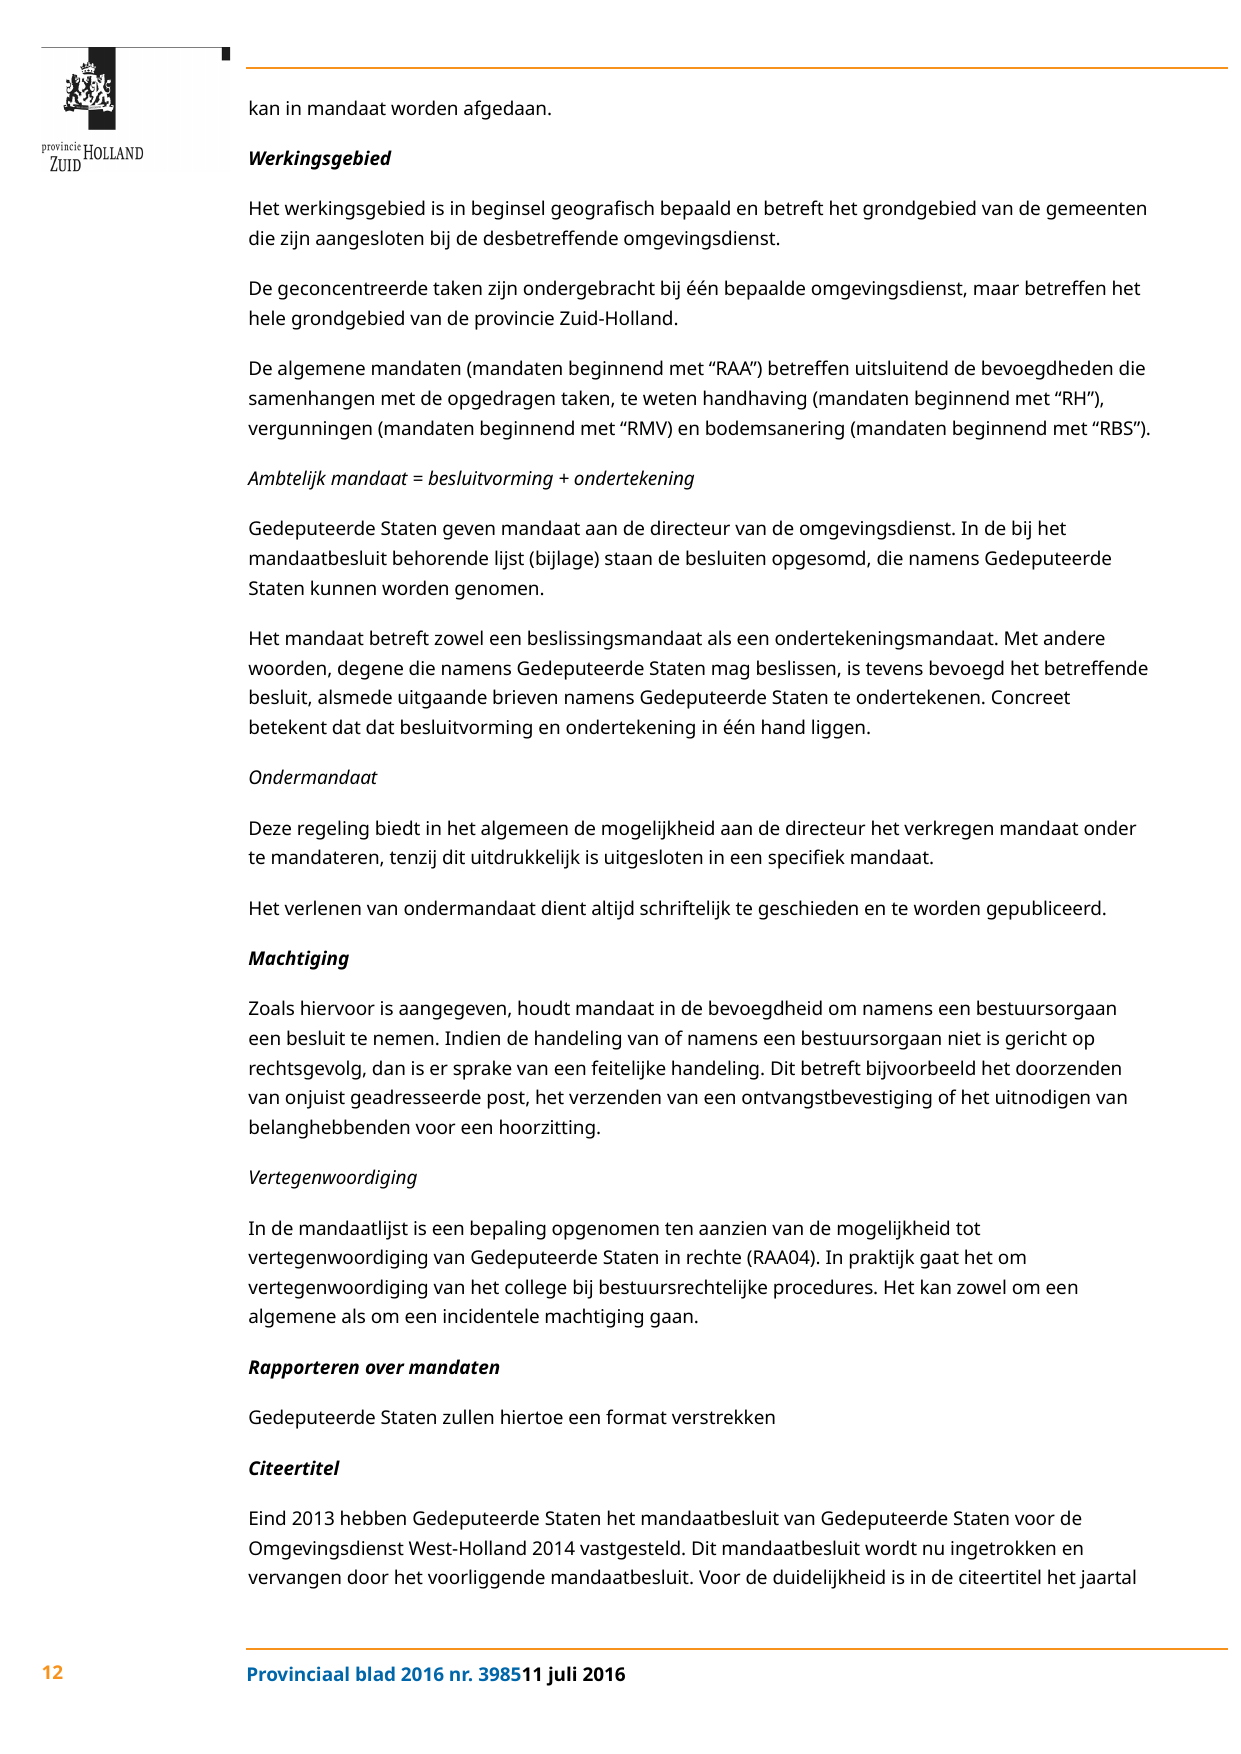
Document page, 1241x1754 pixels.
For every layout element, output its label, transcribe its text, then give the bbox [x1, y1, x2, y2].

text Het werkingsgebied is in beginsel geografisch bepaald en betreft het grondgebied van de gemeenten die zijn aangesloten bij de desbetreffende omgevingsdienst. [248, 196, 1152, 251]
picture [41, 47, 231, 172]
text Eind 2013 hebben Gedeputeerde Staten het mandaatbesluit van Gedeputeerde Staten voor de Omgevingsdienst West-Holland 2014 vastgesteld. Dit mandaatbesluit wordt nu ingetrokken en vervangen door het voorliggende mandaatbesluit. Voor de duidelijkheid is in de citeertitel het jaartal [248, 1505, 1152, 1590]
text Het verlenen van ondermandaat dient altijd schriftelijk te geschieden en te worden gepubliceerd. [248, 895, 1152, 921]
text Citeertitel [248, 1455, 1152, 1481]
text Gedeputeerde Staten geven mandaat aan de directeur van de omgevingsdienst. In de bij het mandaatbesluit behorende lijst (bijlage) staan de besluiten opgesomd, die namens Gedeputeerde Staten kunnen worden genomen. [248, 516, 1152, 601]
text Machtiging [248, 945, 1152, 971]
text De geconcentreerde taken zijn ondergebracht bij één bepaalde omgevingsdienst, maar betreffen het hele grondgebied van de provincie Zuid-Holland. [248, 276, 1152, 331]
text Vertegenwoordiging [248, 1164, 1152, 1190]
text kan in mandaat worden afgedaan. [248, 95, 1152, 121]
text In de mandaatlijst is een bepaling opgenomen ten aanzien van de mogelijkheid tot vertegenwoordiging van Gedeputeerde Staten in rechte (RAA04). In praktijk gaat het om vertegenwoordiging van het college bij bestuursrechtelijke procedures. Het kan zowel om een algemene als om een incidentele machtiging gaan. [248, 1215, 1152, 1329]
text Deze regeling biedt in het algemeen de mogelijkheid aan de directeur het verkregen mandaat onder te mandateren, tenzij dit uitdrukkelijk is uitgesloten in een specifiek mandaat. [248, 815, 1152, 870]
text Rapporteren over mandaten [248, 1354, 1152, 1380]
text Het mandaat betreft zowel een beslissingsmandaat als een ondertekeningsmandaat. Met andere woorden, degene die namens Gedeputeerde Staten mag beslissen, is tevens bevoegd het betreffende besluit, alsmede uitgaande brieven namens Gedeputeerde Staten te ondertekenen. Concreet betekent dat dat besluitvorming en ondertekening in één hand liggen. [248, 625, 1152, 740]
text Gedeputeerde Staten zullen hiertoe een format verstrekken [248, 1404, 1152, 1430]
text Werkingsgebied [248, 145, 1152, 171]
text De algemene mandaten (mandaten beginnend met “RAA”) betreffen uitsluitend de bevoegdheden die samenhangen met de opgedragen taken, te weten handhaving (mandaten beginnend met “RH”), vergunningen (mandaten beginnend met “RMV) en bodemsanering (mandaten beginnend met “RBS”). [248, 356, 1152, 441]
text Zoals hiervoor is aangegeven, houdt mandaat in de bevoegdheid om namens een bestuursorgaan een besluit te nemen. Indien de handeling van of namens een bestuursorgaan niet is gericht op rechtsgevolg, dan is er sprake van een feitelijke handeling. Dit betreft bijvoorbeeld het doorzenden van onjuist geadresseerde post, het verzenden van een ontvangstbevestiging of het uitnodigen van belanghebbenden voor een hoorzitting. [248, 996, 1152, 1140]
text Ondermandaat [248, 764, 1152, 790]
text Ambtelijk mandaat = besluitvorming + ondertekening [248, 465, 1152, 491]
